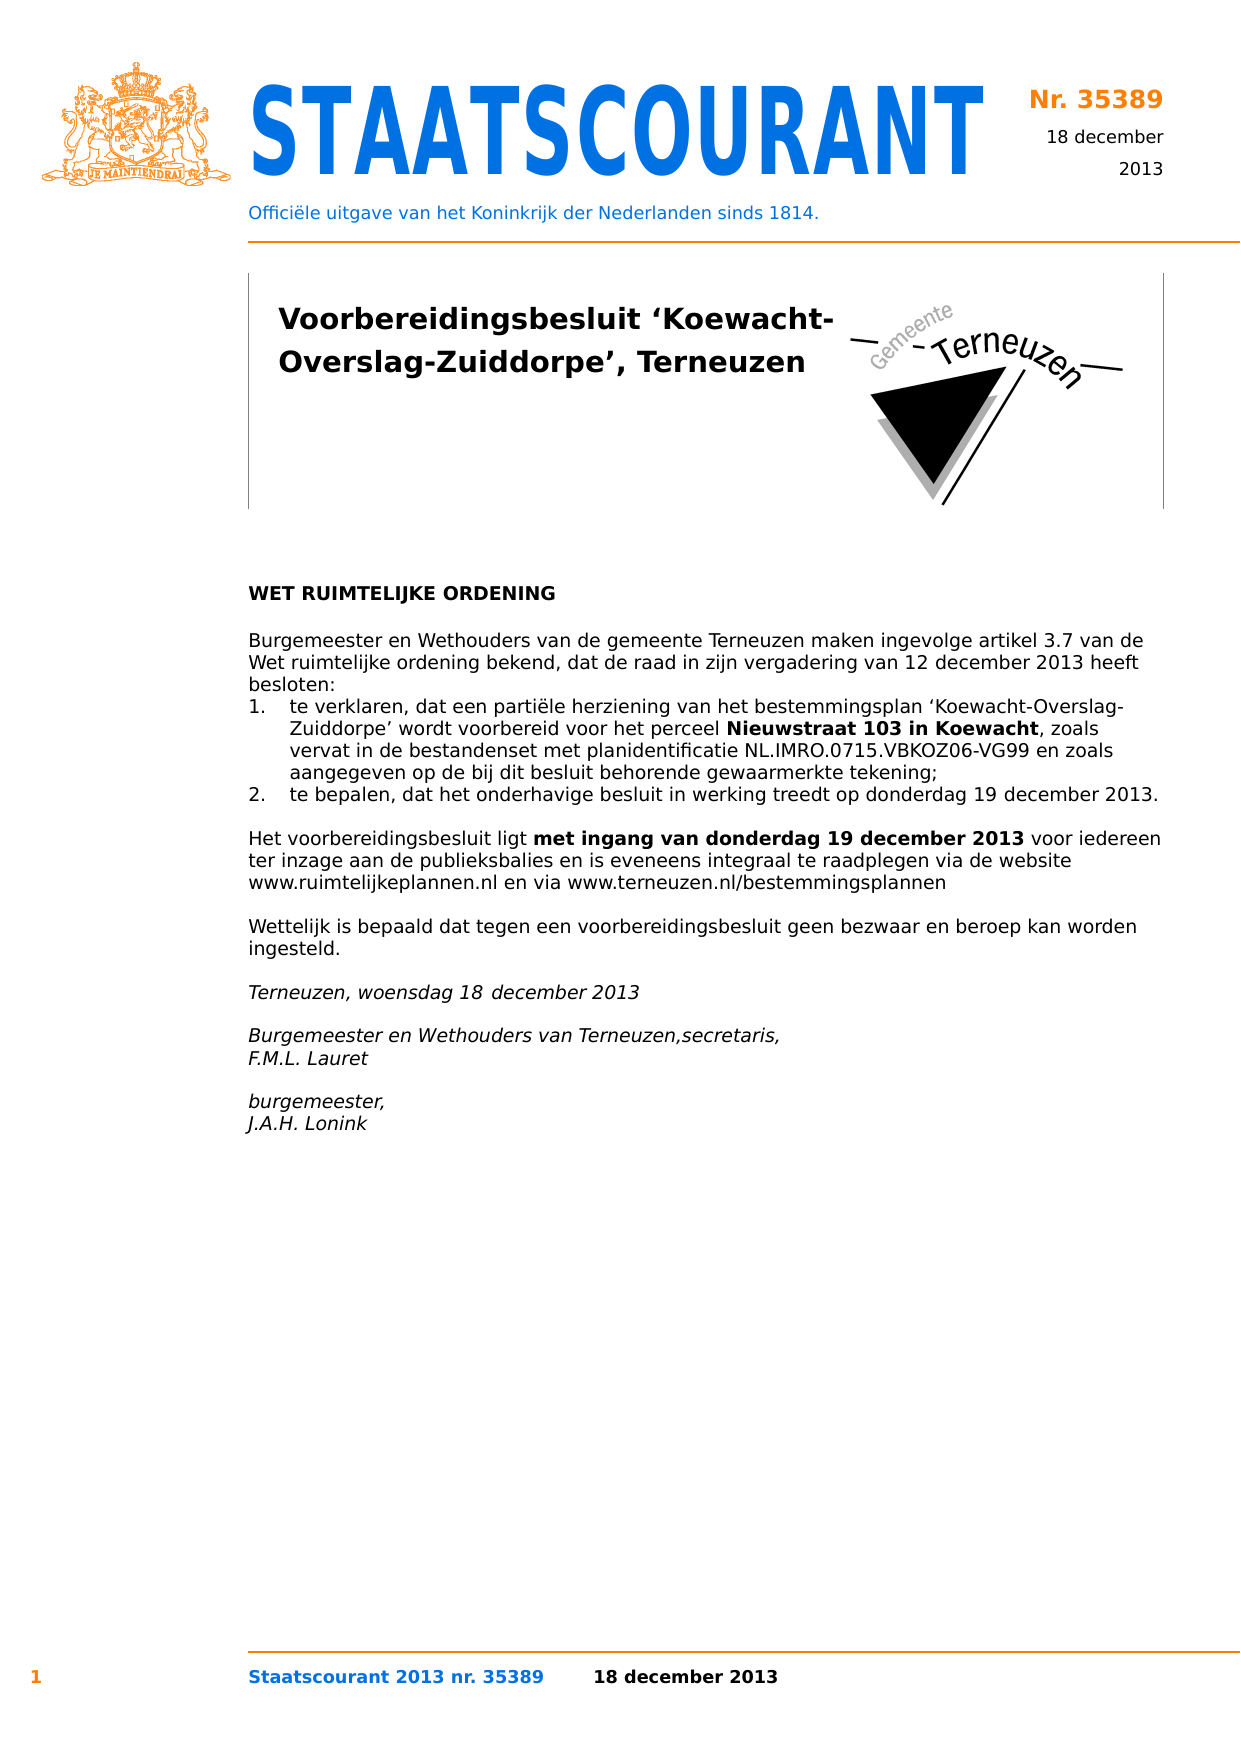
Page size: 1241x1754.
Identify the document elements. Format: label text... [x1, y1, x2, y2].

text Terneuzen, woensdag 18 december 2013 [248, 982, 1163, 1003]
text Burgemeester en Wethouders van Terneuzen,secretaris, F.M.L. Lauret [248, 1025, 1163, 1069]
subtitle Voorbereidingsbesluit ‘Koewacht-Overslag-Zuiddorpe’, Terneuzen [249, 273, 1163, 509]
table_header Nr. 35389 [998, 62, 1240, 121]
text Het voorbereidingsbesluit ligt met ingang van donderdag 19 december 2013 voor iedereen ter inzage aan de publieksbalies en is eveneens integraal te raadplegen via de website www.ruimtelijkeplannen.nl en via www.terneuzen.nl/bestemmingsplannen [248, 828, 1163, 894]
picture [41, 62, 231, 186]
picture [838, 302, 1134, 510]
text Burgemeester en Wethouders van de gemeente Terneuzen maken ingevolge artikel 3.7 van de Wet ruimtelijke ordening bekend, dat de raad in zijn vergadering van 12 december 2013 heeft besloten: [248, 630, 1163, 696]
text 2. te bepalen, dat het onderhavige besluit in werking treedt op donderdag 19 december 2013. [248, 784, 1163, 806]
text Wettelijk is bepaald dat tegen een voorbereidingsbesluit geen bezwaar en beroep kan worden ingesteld. [248, 916, 1163, 960]
table_cell 18 december [998, 121, 1240, 153]
table_header STAATSCOURANT [248, 62, 998, 203]
table_cell 2013 [998, 153, 1240, 203]
table_header [25, 62, 248, 241]
subtitle WET RUIMTELIJKE ORDENING [248, 583, 1163, 605]
text burgemeester, J.A.H. Lonink [248, 1091, 1163, 1135]
text 1. te verklaren, dat een partiële herziening van het bestemmingsplan ‘Koewacht-Overslag-Zuiddorpe’ wordt voorbereid voor het perceel Nieuwstraat 103 in Koewacht, zoals vervat in de bestandenset met planidentificatie NL.IMRO.0715.VBKOZ06-VG99 en zoals aangegeven op de bij dit besluit behorende gewaarmerkte tekening; [248, 696, 1163, 784]
table_cell Officiële uitgave van het Koninkrijk der Nederlanden sinds 1814. [248, 203, 1240, 241]
